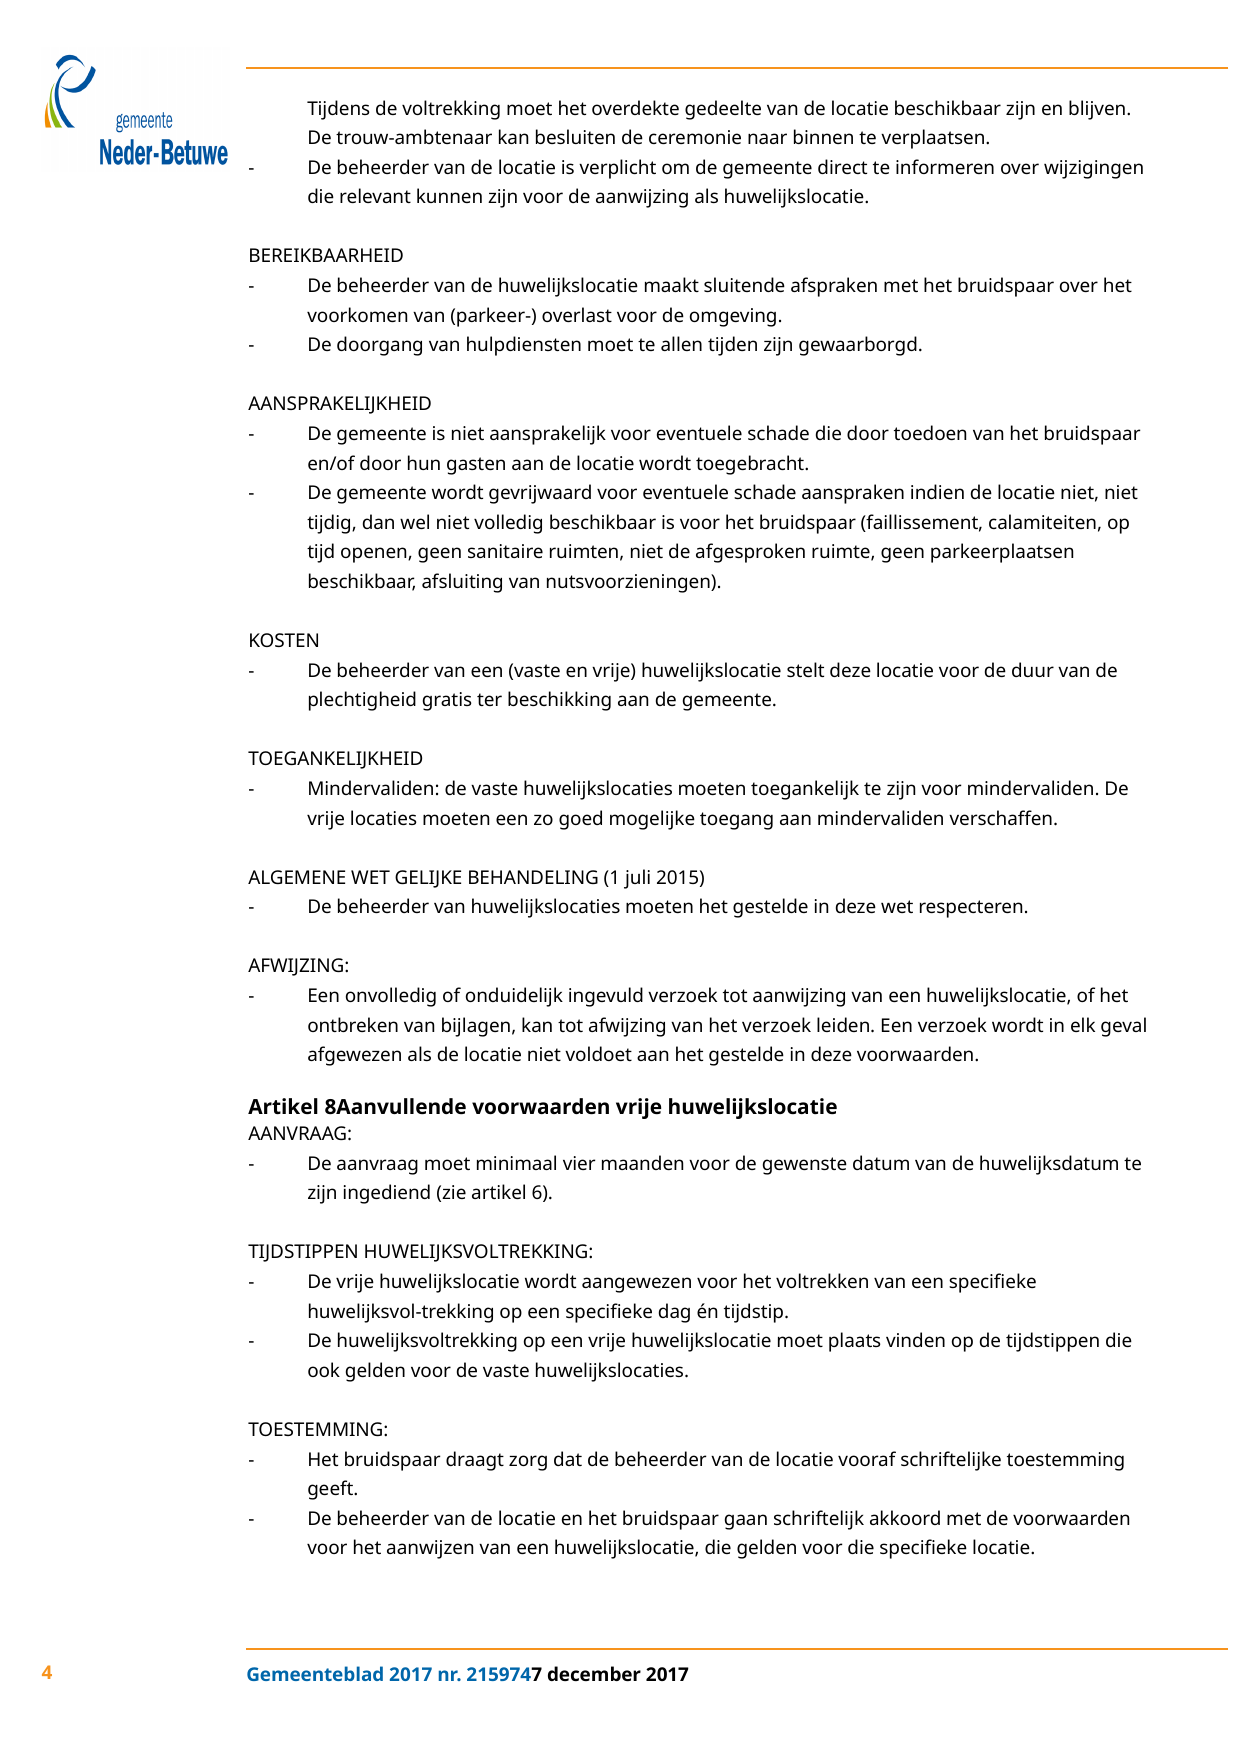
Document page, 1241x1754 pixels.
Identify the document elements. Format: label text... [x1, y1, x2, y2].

list Tijdens de voltrekking moet het overdekte gedeelte van de locatie beschikbaar zijn en blijven. De trouw-ambtenaar kan besluiten de ceremonie naar binnen te verplaatsen. [248, 95, 1152, 150]
text TIJDSTIPPEN HUWELIJKSVOLTREKKING: [248, 1239, 1152, 1264]
text AANVRAAG: [248, 1120, 1152, 1146]
text ALGEMENE WET GELIJKE BEHANDELING (1 juli 2015) [248, 864, 1152, 890]
list De huwelijksvoltrekking op een vrije huwelijkslocatie moet plaats vinden op de tijdstippen die ook gelden voor de vaste huwelijkslocaties. [248, 1327, 1152, 1383]
text AFWIJZING: [248, 953, 1152, 978]
list Het bruidspaar draagt zorg dat de beheerder van de locatie vooraf schriftelijke toestemming geeft. [248, 1446, 1152, 1501]
list De doorgang van hulpdiensten moet te allen tijden zijn gewaarborgd. [248, 331, 1152, 357]
list De beheerder van de huwelijkslocatie maakt sluitende afspraken met het bruidspaar over het voorkomen van (parkeer-) overlast voor de omgeving. [248, 272, 1152, 328]
text KOSTEN [248, 627, 1152, 653]
list De aanvraag moet minimaal vier maanden voor de gewenste datum van de huwelijksdatum te zijn ingediend (zie artikel 6). [248, 1150, 1152, 1205]
text TOEGANKELIJKHEID [248, 746, 1152, 771]
list De beheerder van de locatie en het bruidspaar gaan schriftelijk akkoord met de voorwaarden voor het aanwijzen van een huwelijkslocatie, die gelden voor die specifieke locatie. [248, 1505, 1152, 1560]
text BEREIKBAARHEID [248, 243, 1152, 268]
list De vrije huwelijkslocatie wordt aangewezen voor het voltrekken van een specifieke huwelijksvol-trekking op een specifieke dag én tijdstip. [248, 1268, 1152, 1323]
list De beheerder van een (vaste en vrije) huwelijkslocatie stelt deze locatie voor de duur van de plechtigheid gratis ter beschikking aan de gemeente. [248, 657, 1152, 712]
list De gemeente is niet aansprakelijk voor eventuele schade die door toedoen van het bruidspaar en/of door hun gasten aan de locatie wordt toegebracht. [248, 420, 1152, 476]
picture [41, 47, 231, 172]
list Mindervaliden: de vaste huwelijkslocaties moeten toegankelijk te zijn voor mindervaliden. De vrije locaties moeten een zo goed mogelijke toegang aan mindervaliden verschaffen. [248, 775, 1152, 831]
list De beheerder van huwelijkslocaties moeten het gestelde in deze wet respecteren. [248, 893, 1152, 919]
text TOESTEMMING: [248, 1416, 1152, 1442]
text AANSPRAKELIJKHEID [248, 391, 1152, 416]
list Een onvolledig of onduidelijk ingevuld verzoek tot aanwijzing van een huwelijkslocatie, of het ontbreken van bijlagen, kan tot afwijzing van het verzoek leiden. Een verzoek wordt in elk geval afgewezen als de locatie niet voldoet aan het gestelde in deze voorwaarden. [248, 982, 1152, 1067]
text Artikel 8Aanvullende voorwaarden vrije huwelijkslocatie [248, 1092, 1152, 1120]
list De gemeente wordt gevrijwaard voor eventuele schade aanspraken indien de locatie niet, niet tijdig, dan wel niet volledig beschikbaar is voor het bruidspaar (faillissement, calamiteiten, op tijd openen, geen sanitaire ruimten, niet de afgesproken ruimte, geen parkeerplaatsen beschikbaar, afsluiting van nutsvoorzieningen). [248, 479, 1152, 594]
list De beheerder van de locatie is verplicht om de gemeente direct te informeren over wijzigingen die relevant kunnen zijn voor de aanwijzing als huwelijkslocatie. [248, 154, 1152, 209]
